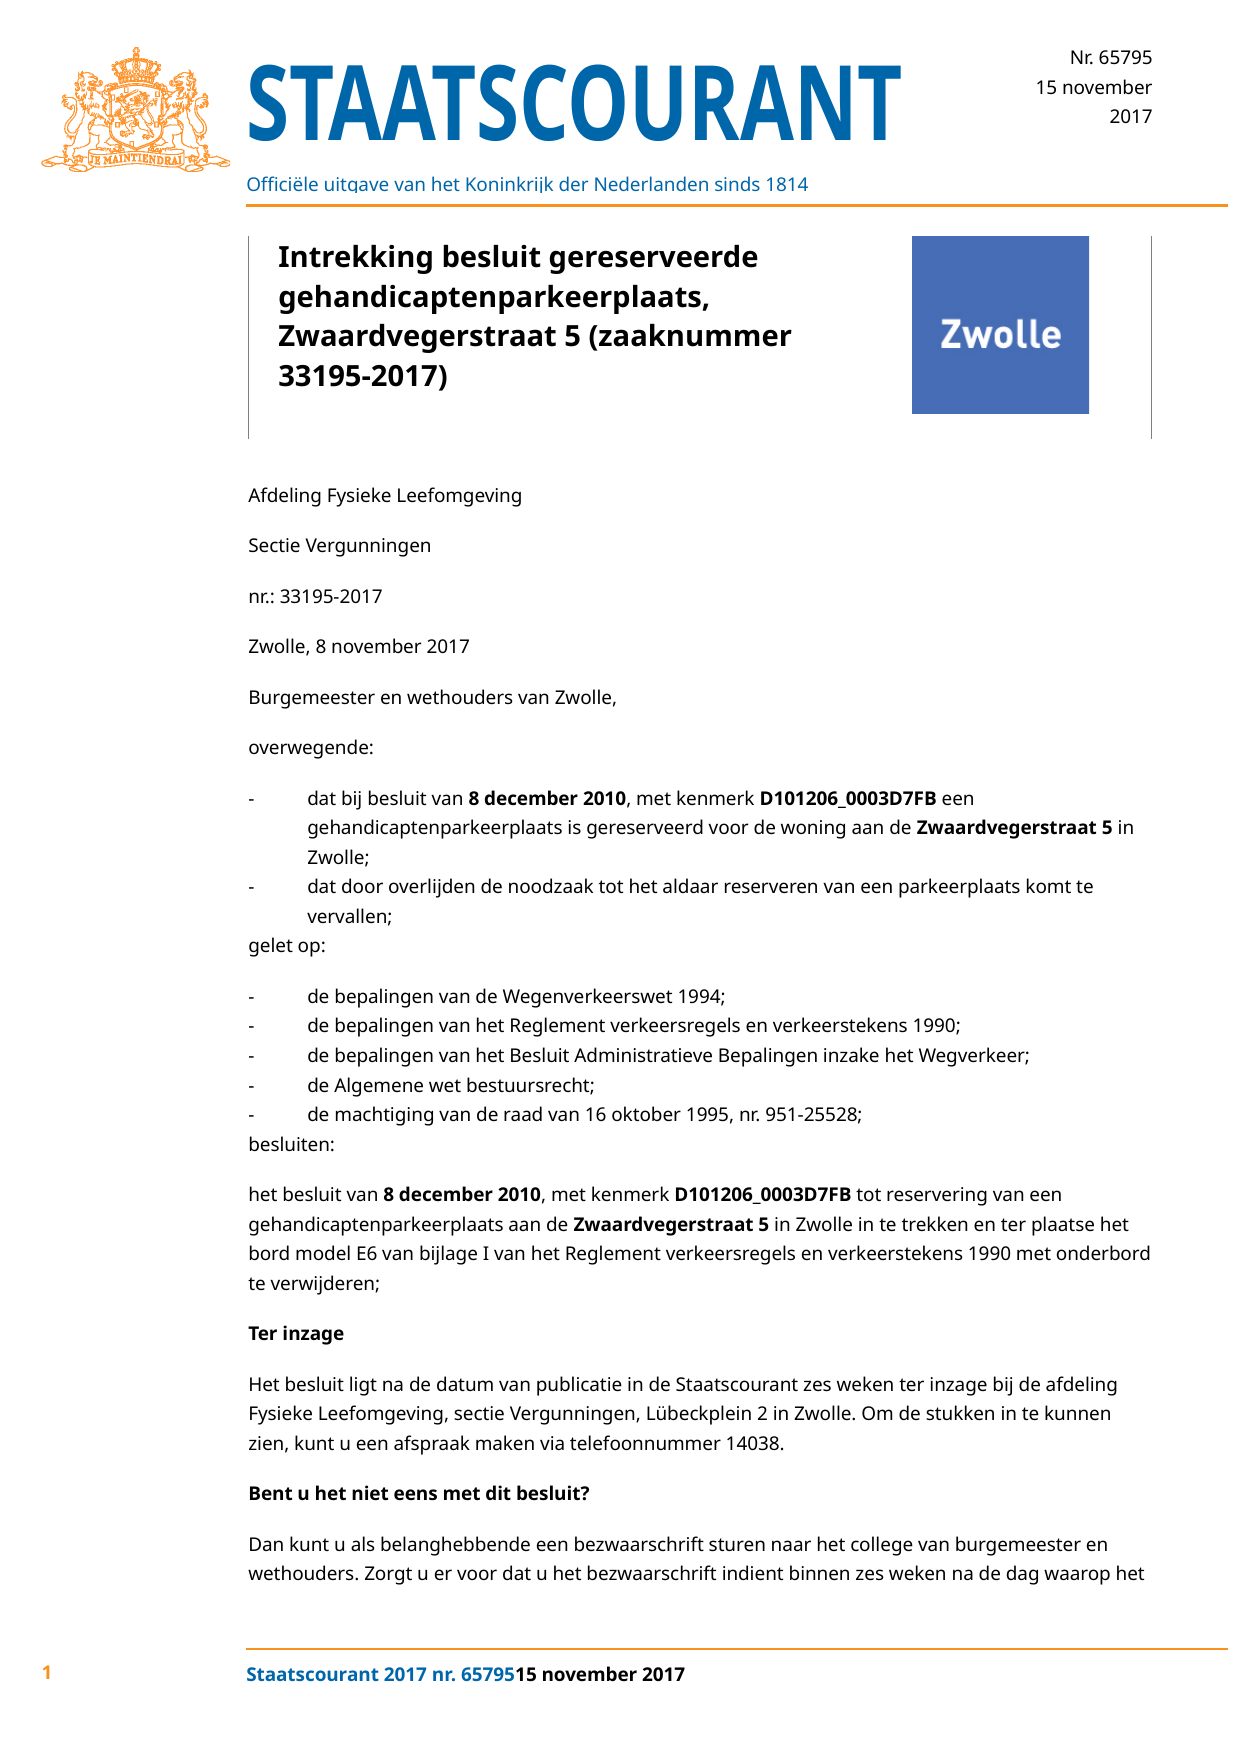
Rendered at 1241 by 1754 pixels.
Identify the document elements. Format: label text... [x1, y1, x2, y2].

text het besluit van 8 december 2010, met kenmerk D101206_0003D7FB tot reservering van een gehandicaptenparkeerplaats aan de Zwaardvegerstraat 5 in Zwolle in te trekken en ter plaatse het bord model E6 van bijlage I van het Reglement verkeersregels en verkeerstekens 1990 met onderbord te verwijderen; [248, 1181, 1152, 1296]
list de bepalingen van het Reglement verkeersregels en verkeerstekens 1990; [248, 1013, 1152, 1038]
text Bent u het niet eens met dit besluit? [248, 1481, 1152, 1506]
text Ter inzage [248, 1321, 1152, 1346]
list dat bij besluit van 8 december 2010, met kenmerk D101206_0003D7FB een gehandicaptenparkeerplaats is gereserveerd voor de woning aan de Zwaardvegerstraat 5 in Zwolle; [248, 785, 1152, 870]
text nr.: 33195-2017 [248, 583, 1152, 609]
table_header [850, 236, 912, 413]
list dat door overlijden de noodzaak tot het aldaar reserveren van een parkeerplaats komt te vervallen; [248, 873, 1152, 929]
list de Algemene wet bestuursrecht; [248, 1072, 1152, 1098]
text Het besluit ligt na de datum van publicatie in de Staatscourant zes weken ter inzage bij de afdeling Fysieke Leefomgeving, sectie Vergunningen, Lübeckplein 2 in Zwolle. Om de stukken in te kunnen zien, kunt u een afspraak maken via telefoonnummer 14038. [248, 1371, 1152, 1456]
text Sectie Vergunningen [248, 533, 1152, 558]
picture [912, 236, 1090, 414]
text besluiten: [248, 1131, 1152, 1157]
list de bepalingen van het Besluit Administratieve Bepalingen inzake het Wegverkeer; [248, 1042, 1152, 1068]
text gelet op: [248, 933, 1152, 958]
table_header Intrekking besluit gereserveerde gehandicaptenparkeerplaats, Zwaardvegerstraat 5 (zaaknummer 33195-2017) [249, 236, 850, 439]
text Dan kunt u als belanghebbende een bezwaarschrift sturen naar het college van burgemeester en wethouders. Zorgt u er voor dat u het bezwaarschrift indient binnen zes weken na de dag waarop het [248, 1531, 1152, 1586]
table_header [850, 414, 1151, 439]
text Zwolle, 8 november 2017 [248, 633, 1152, 659]
list de bepalingen van de Wegenverkeerswet 1994; [248, 983, 1152, 1009]
text Afdeling Fysieke Leefomgeving [248, 482, 1152, 508]
picture [41, 47, 231, 172]
text overwegende: [248, 734, 1152, 760]
list de machtiging van de raad van 16 oktober 1995, nr. 951-25528; [248, 1101, 1152, 1127]
table_header [1090, 236, 1151, 413]
text Burgemeester en wethouders van Zwolle, [248, 684, 1152, 710]
